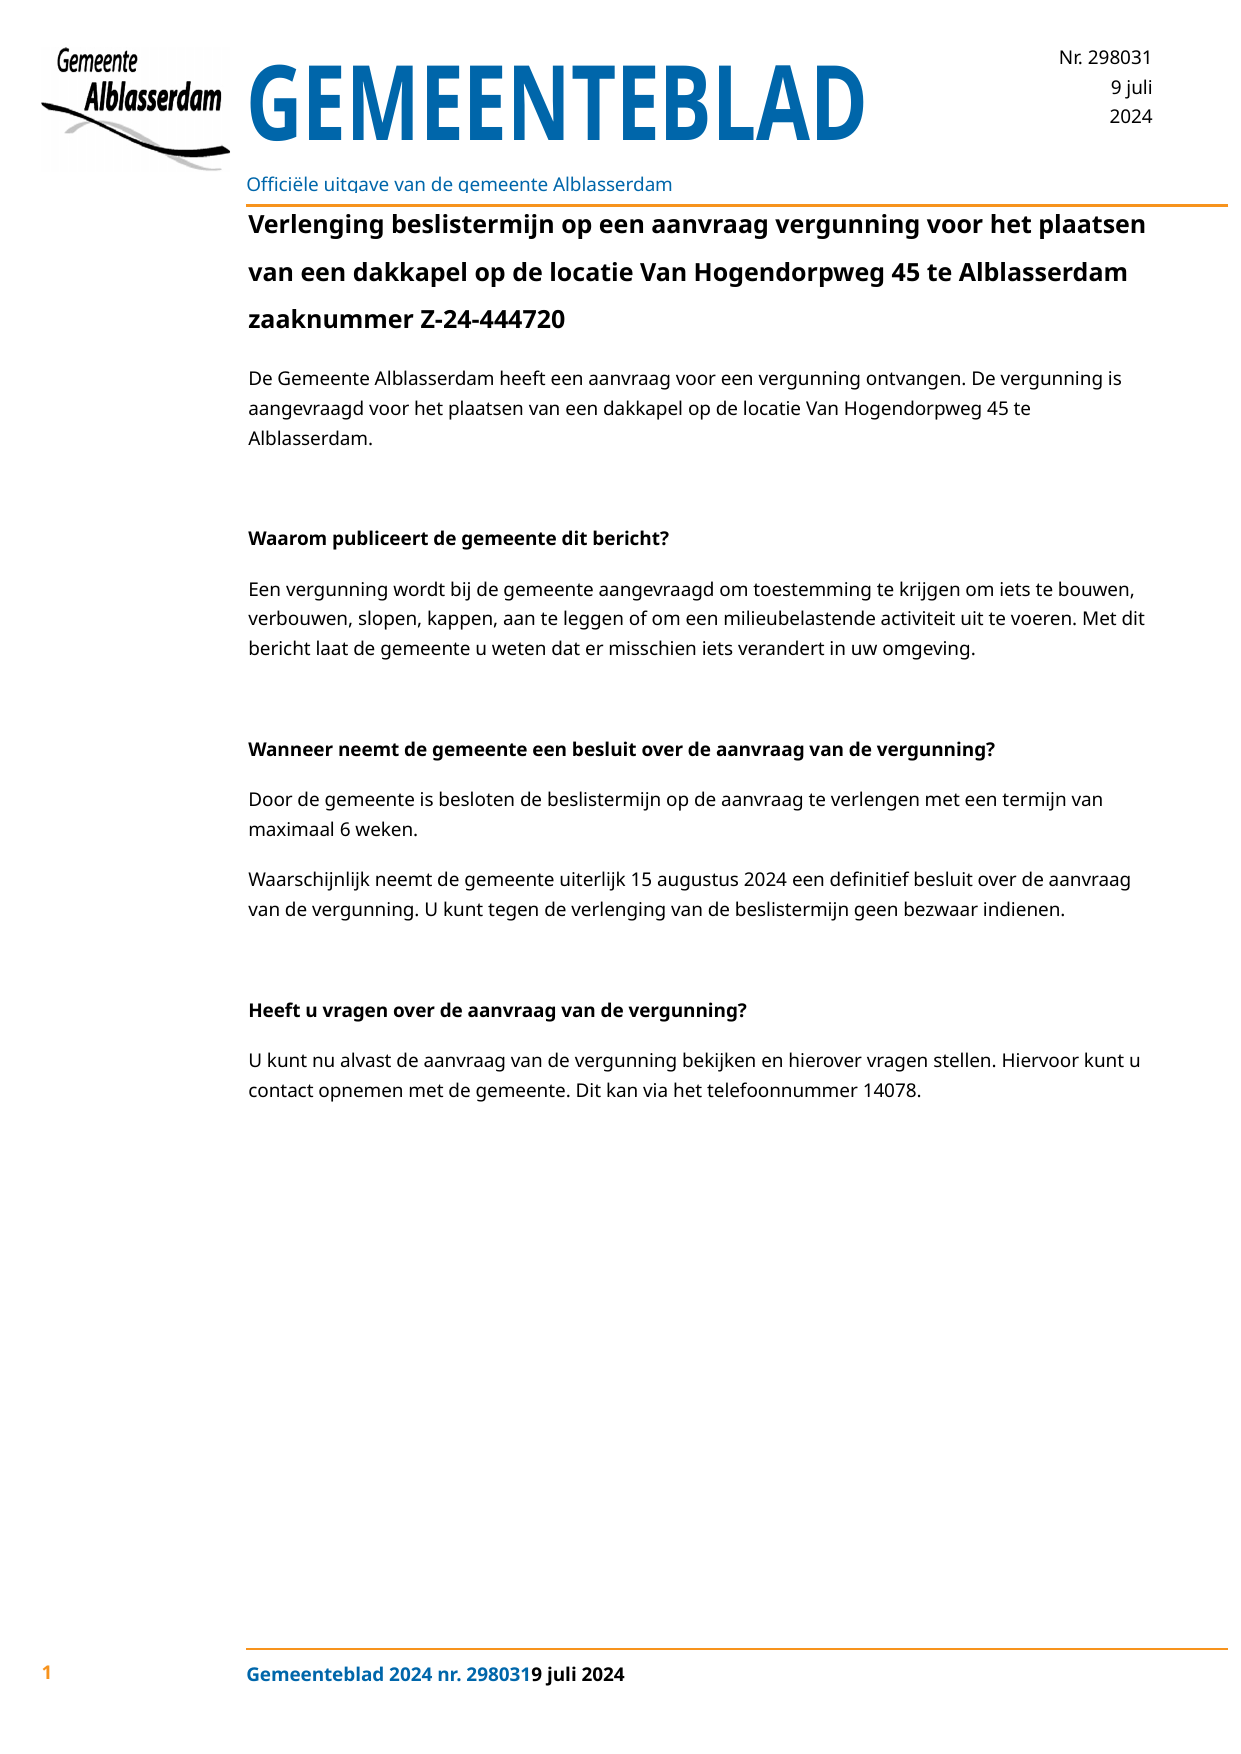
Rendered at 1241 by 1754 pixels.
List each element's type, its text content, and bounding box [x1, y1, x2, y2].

text Door de gemeente is besloten de beslistermijn op de aanvraag te verlengen met een termijn van maximaal 6 weken. [248, 786, 1152, 842]
text Waarom publiceert de gemeente dit bericht? [248, 526, 1152, 551]
picture [41, 47, 231, 172]
text Wanneer neemt de gemeente een besluit over de aanvraag van de vergunning? [248, 736, 1152, 762]
text Een vergunning wordt bij de gemeente aangevraagd om toestemming te krijgen om iets te bouwen, verbouwen, slopen, kappen, aan te leggen of om een milieubelastende activiteit uit te voeren. Met dit bericht laat de gemeente u weten dat er misschien iets verandert in uw omgeving. [248, 576, 1152, 661]
text Waarschijnlijk neemt de gemeente uiterlijk 15 augustus 2024 een definitief besluit over de aanvraag van de vergunning. U kunt tegen de verlenging van de beslistermijn geen bezwaar indienen. [248, 866, 1152, 922]
text De Gemeente Alblasserdam heeft een aanvraag voor een vergunning ontvangen. De vergunning is aangevraagd voor het plaatsen van een dakkapel op de locatie Van Hogendorpweg 45 te Alblasserdam. [248, 366, 1152, 450]
text Verlenging beslistermijn op een aanvraag vergunning voor het plaatsen van een dakkapel op de locatie Van Hogendorpweg 45 te Alblasserdam zaaknummer Z-24-444720 [248, 207, 1152, 336]
text Heeft u vragen over de aanvraag van de vergunning? [248, 997, 1152, 1022]
text U kunt nu alvast de aanvraag van de vergunning bekijken en hierover vragen stellen. Hiervoor kunt u contact opnemen met de gemeente. Dit kan via het telefoonnummer 14078. [248, 1047, 1152, 1102]
